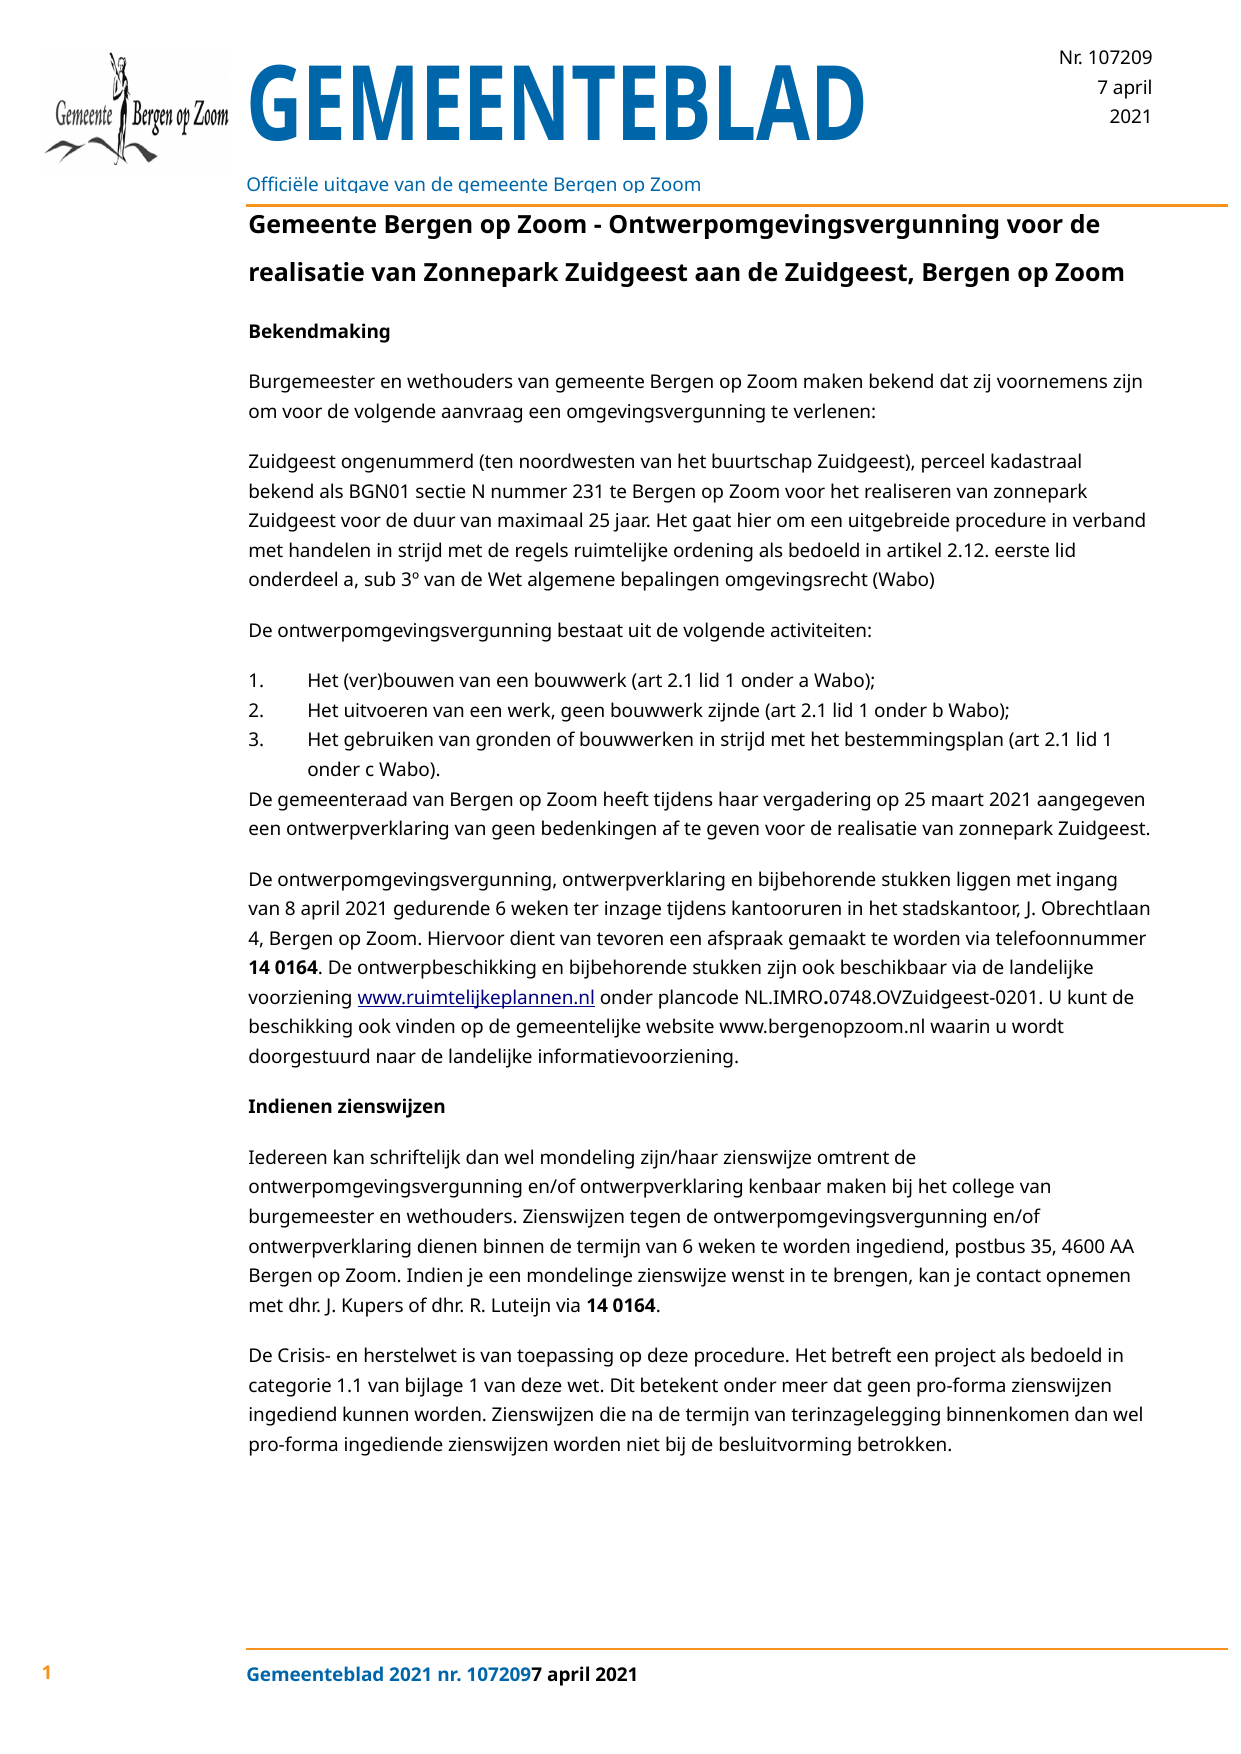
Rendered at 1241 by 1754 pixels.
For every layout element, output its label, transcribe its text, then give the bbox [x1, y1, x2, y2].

text De ontwerpomgevingsvergunning, ontwerpverklaring en bijbehorende stukken liggen met ingang van 8 april 2021 gedurende 6 weken ter inzage tijdens kantooruren in het stadskantoor, J. Obrechtlaan 4, Bergen op Zoom. Hiervoor dient van tevoren een afspraak gemaakt te worden via telefoonnummer 14 0164. De ontwerpbeschikking en bijbehorende stukken zijn ook beschikbaar via de landelijke voorziening www.ruimtelijkeplannen.nl onder plancode NL.IMRO.0748.OVZuidgeest-0201. U kunt de beschikking ook vinden op de gemeentelijke website www.bergenopzoom.nl waarin u wordt doorgestuurd naar de landelijke informatievoorziening. [248, 866, 1152, 1069]
text Iedereen kan schriftelijk dan wel mondeling zijn/haar zienswijze omtrent de ontwerpomgevingsvergunning en/of ontwerpverklaring kenbaar maken bij het college van burgemeester en wethouders. Zienswijzen tegen de ontwerpomgevingsvergunning en/of ontwerpverklaring dienen binnen de termijn van 6 weken te worden ingediend, postbus 35, 4600 AA Bergen op Zoom. Indien je een mondelinge zienswijze wenst in te brengen, kan je contact opnemen met dhr. J. Kupers of dhr. R. Luteijn via 14 0164. [248, 1144, 1152, 1318]
text Indienen zienswijzen [248, 1094, 1152, 1119]
text De gemeenteraad van Bergen op Zoom heeft tijdens haar vergadering op 25 maart 2021 aangegeven een ontwerpverklaring van geen bedenkingen af te geven voor de realisatie van zonnepark Zuidgeest. [248, 786, 1152, 841]
text De Crisis- en herstelwet is van toepassing op deze procedure. Het betreft een project als bedoeld in categorie 1.1 van bijlage 1 van deze wet. Dit betekent onder meer dat geen pro-forma zienswijzen ingediend kunnen worden. Zienswijzen die na de termijn van terinzagelegging binnenkomen dan wel pro-forma ingediende zienswijzen worden niet bij de besluitvorming betrokken. [248, 1342, 1152, 1457]
list Het (ver)bouwen van een bouwwerk (art 2.1 lid 1 onder a Wabo); [248, 667, 1152, 693]
list Het uitvoeren van een werk, geen bouwwerk zijnde (art 2.1 lid 1 onder b Wabo); [248, 697, 1152, 723]
text Gemeente Bergen op Zoom - Ontwerpomgevingsvergunning voor de realisatie van Zonnepark Zuidgeest aan de Zuidgeest, Bergen op Zoom [248, 207, 1152, 288]
list Het gebruiken van gronden of bouwwerken in strijd met het bestemmingsplan (art 2.1 lid 1 onder c Wabo). [248, 727, 1152, 782]
text Burgemeester en wethouders van gemeente Bergen op Zoom maken bekend dat zij voornemens zijn om voor de volgende aanvraag een omgevingsvergunning te verlenen: [248, 368, 1152, 424]
picture [41, 47, 231, 172]
text Zuidgeest ongenummerd (ten noordwesten van het buurtschap Zuidgeest), perceel kadastraal bekend als BGN01 sectie N nummer 231 te Bergen op Zoom voor het realiseren van zonnepark Zuidgeest voor de duur van maximaal 25 jaar. Het gaat hier om een uitgebreide procedure in verband met handelen in strijd met de regels ruimtelijke ordening als bedoeld in artikel 2.12. eerste lid onderdeel a, sub 3º van de Wet algemene bepalingen omgevingsrecht (Wabo) [248, 448, 1152, 592]
text De ontwerpomgevingsvergunning bestaat uit de volgende activiteiten: [248, 617, 1152, 643]
text Bekendmaking [248, 318, 1152, 344]
